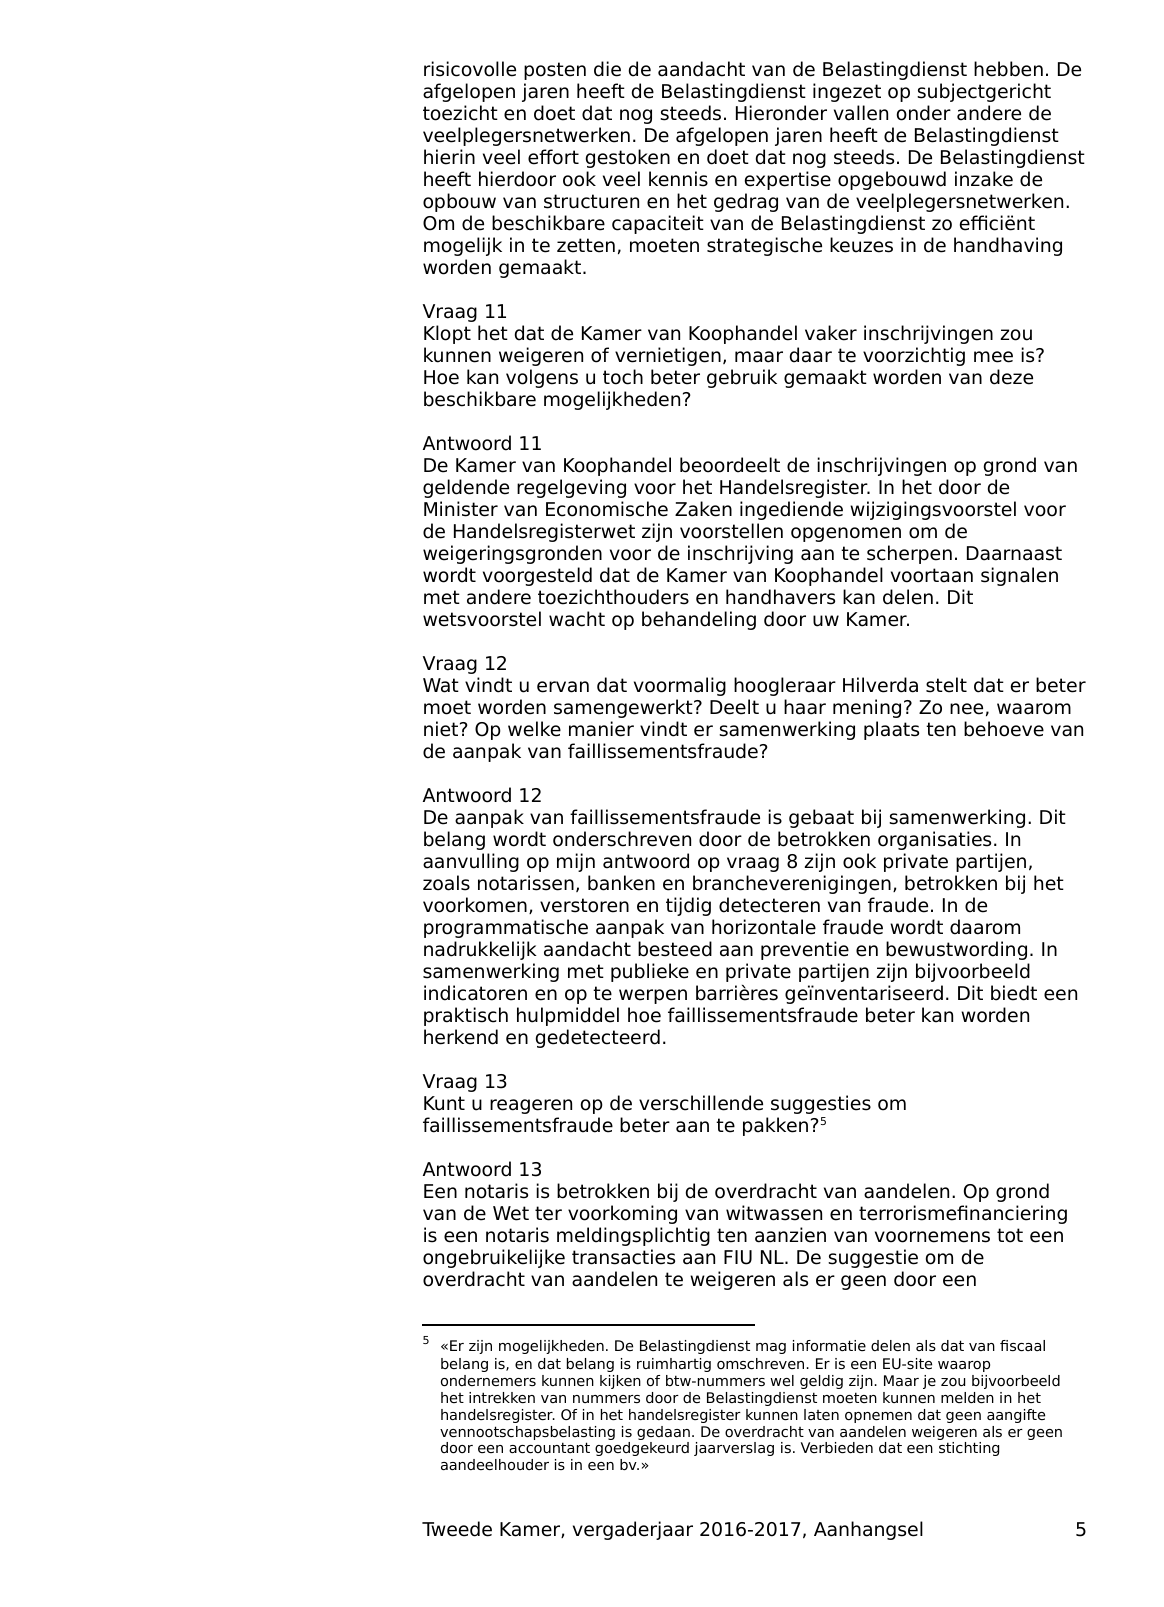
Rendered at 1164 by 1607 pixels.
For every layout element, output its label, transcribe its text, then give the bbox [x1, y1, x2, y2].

text Vraag 13 [422, 1071, 1087, 1093]
text Klopt het dat de Kamer van Koophandel vaker inschrijvingen zou kunnen weigeren of vernietigen, maar daar te voorzichtig mee is? Hoe kan volgens u toch beter gebruik gemaakt worden van deze beschikbare mogelijkheden? [422, 323, 1087, 411]
text De aanpak van faillissementsfraude is gebaat bij samenwerking. Dit belang wordt onderschreven door de betrokken organisaties. In aanvulling op mijn antwoord op vraag 8 zijn ook private partijen, zoals notarissen, banken en brancheverenigingen, betrokken bij het voorkomen, verstoren en tijdig detecteren van fraude. In de programmatische aanpak van horizontale fraude wordt daarom nadrukkelijk aandacht besteed aan preventie en bewustwording. In samenwerking met publieke en private partijen zijn bijvoorbeeld indicatoren en op te werpen barrières geïnventariseerd. Dit biedt een praktisch hulpmiddel hoe faillissementsfraude beter kan worden herkend en gedetecteerd. [422, 807, 1087, 1049]
text Een notaris is betrokken bij de overdracht van aandelen. Op grond van de Wet ter voorkoming van witwassen en terrorismefinanciering is een notaris meldingsplichtig ten aanzien van voornemens tot een ongebruikelijke transacties aan FIU NL. De suggestie om de overdracht van aandelen te weigeren als er geen door een [422, 1181, 1087, 1291]
text De Kamer van Koophandel beoordeelt de inschrijvingen op grond van geldende regelgeving voor het Handelsregister. In het door de Minister van Economische Zaken ingediende wijzigingsvoorstel voor de Handelsregisterwet zijn voorstellen opgenomen om de weigeringsgronden voor de inschrijving aan te scherpen. Daarnaast wordt voorgesteld dat de Kamer van Koophandel voortaan signalen met andere toezichthouders en handhavers kan delen. Dit wetsvoorstel wacht op behandeling door uw Kamer. [422, 455, 1087, 631]
text Antwoord 11 [422, 433, 1087, 455]
text Vraag 11 [422, 301, 1087, 323]
text Antwoord 13 [422, 1159, 1087, 1181]
text «Er zijn mogelijkheden. De Belastingdienst mag informatie delen als dat van fiscaal belang is, en dat belang is ruimhartig omschreven. Er is een EU-site waarop ondernemers kunnen kijken of btw-nummers wel geldig zijn. Maar je zou bijvoorbeeld het intrekken van nummers door de Belastingdienst moeten kunnen melden in het handelsregister. Of in het handelsregister kunnen laten opnemen dat geen aangifte vennootschapsbelasting is gedaan. De overdracht van aandelen weigeren als er geen door een accountant goedgekeurd jaarverslag is. Verbieden dat een stichting aandeelhouder is in een bv.» [422, 1334, 1087, 1474]
text Antwoord 12 [422, 785, 1087, 807]
text Kunt u reageren op de verschillende suggesties om faillissementsfraude beter aan te pakken? [422, 1093, 1087, 1137]
text Wat vindt u ervan dat voormalig hoogleraar Hilverda stelt dat er beter moet worden samengewerkt? Deelt u haar mening? Zo nee, waarom niet? Op welke manier vindt er samenwerking plaats ten behoeve van de aanpak van faillissementsfraude? [422, 675, 1087, 763]
text Vraag 12 [422, 653, 1087, 675]
text risicovolle posten die de aandacht van de Belastingdienst hebben. De afgelopen jaren heeft de Belastingdienst ingezet op subjectgericht toezicht en doet dat nog steeds. Hieronder vallen onder andere de veelplegersnetwerken. De afgelopen jaren heeft de Belastingdienst hierin veel effort gestoken en doet dat nog steeds. De Belastingdienst heeft hierdoor ook veel kennis en expertise opgebouwd inzake de opbouw van structuren en het gedrag van de veelplegersnetwerken. Om de beschikbare capaciteit van de Belastingdienst zo efficiënt mogelijk in te zetten, moeten strategische keuzes in de handhaving worden gemaakt. [422, 59, 1087, 279]
